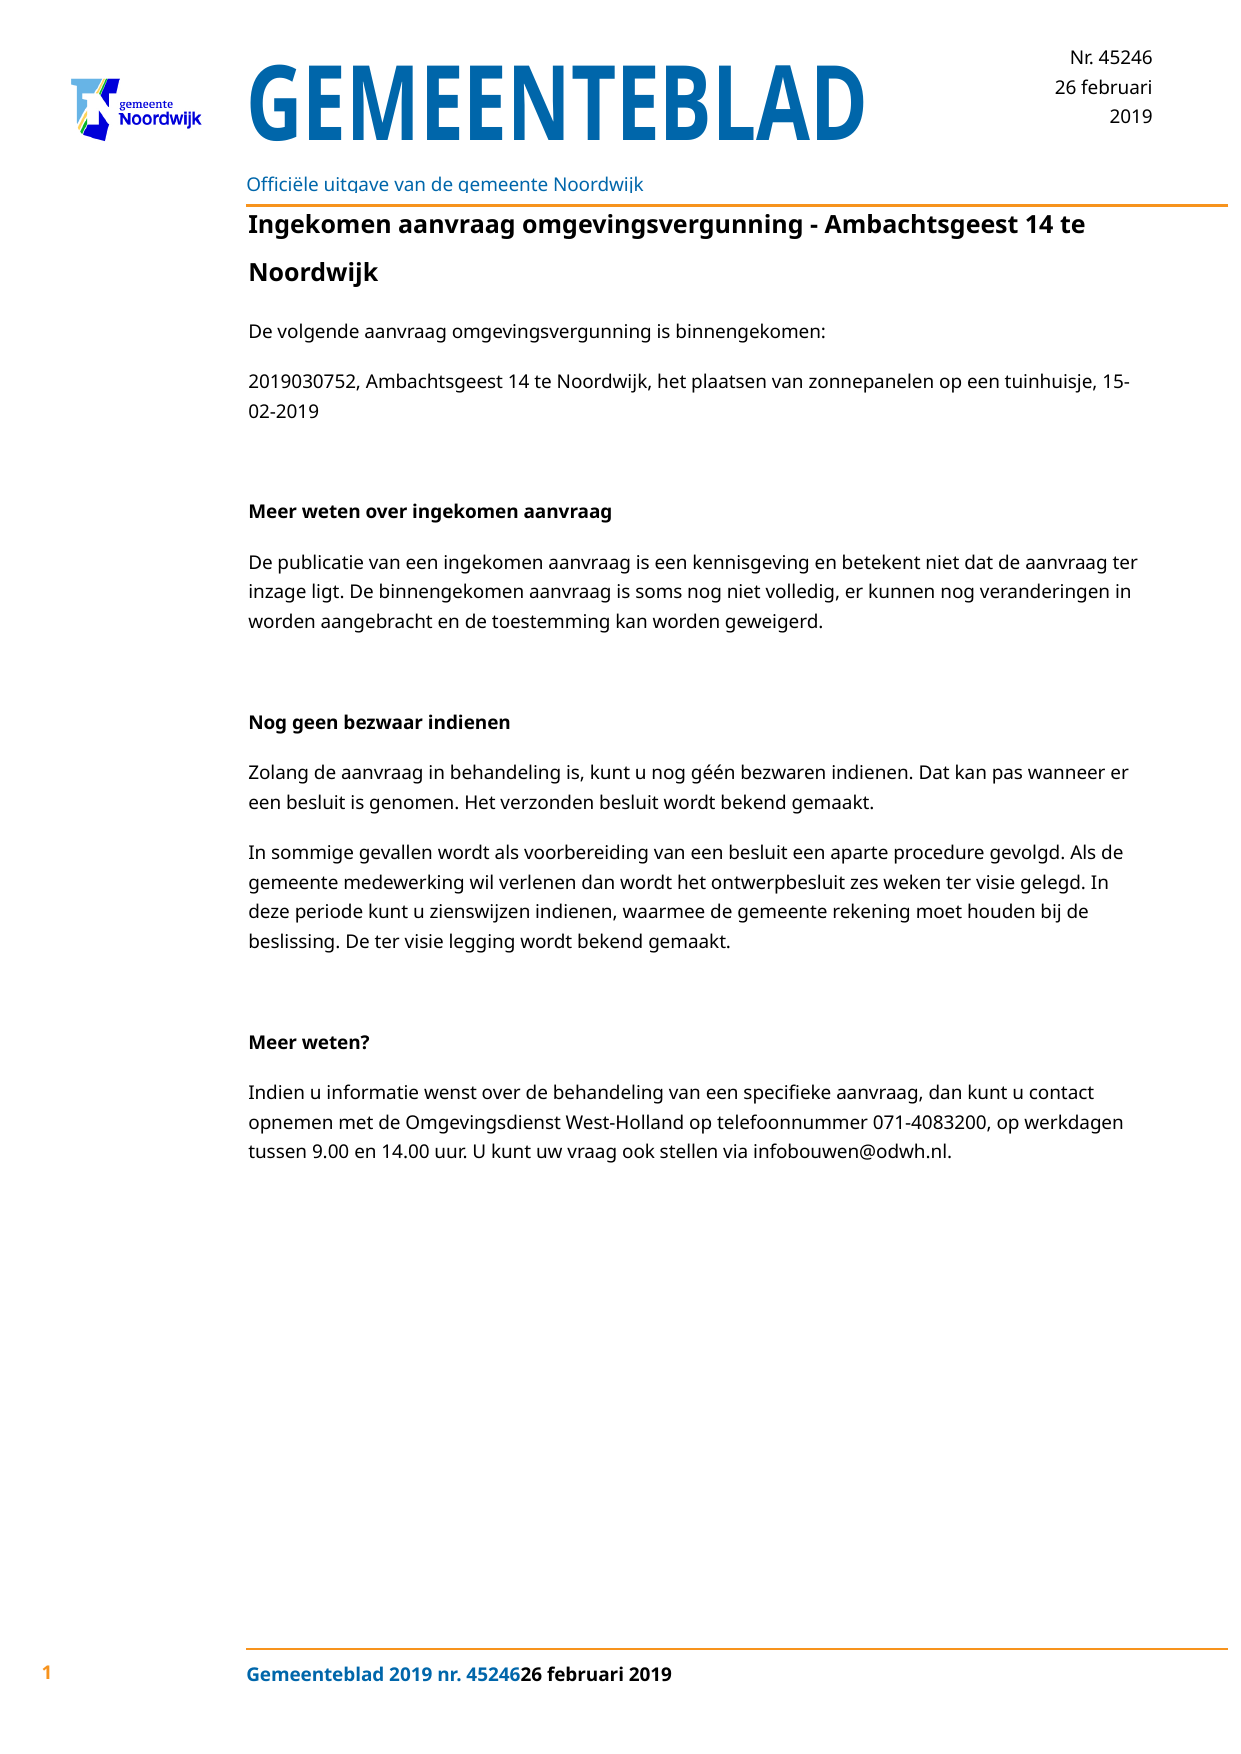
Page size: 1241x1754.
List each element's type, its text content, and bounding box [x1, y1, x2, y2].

text In sommige gevallen wordt als voorbereiding van een besluit een aparte procedure gevolgd. Als de gemeente medewerking wil verlenen dan wordt het ontwerpbesluit zes weken ter visie gelegd. In deze periode kunt u zienswijzen indienen, waarmee de gemeente rekening moet houden bij de beslissing. De ter visie legging wordt bekend gemaakt. [248, 839, 1152, 954]
text Indien u informatie wenst over de behandeling van een specifieke aanvraag, dan kunt u contact opnemen met de Omgevingsdienst West-Holland op telefoonnummer 071-4083200, op werkdagen tussen 9.00 en 14.00 uur. U kunt uw vraag ook stellen via infobouwen@odwh.nl. [248, 1079, 1152, 1164]
picture [41, 47, 231, 172]
text De volgende aanvraag omgevingsvergunning is binnengekomen: [248, 318, 1152, 344]
text Meer weten? [248, 1029, 1152, 1055]
text De publicatie van een ingekomen aanvraag is een kennisgeving en betekent niet dat de aanvraag ter inzage ligt. De binnengekomen aanvraag is soms nog niet volledig, er kunnen nog veranderingen in worden aangebracht en de toestemming kan worden geweigerd. [248, 549, 1152, 634]
text Meer weten over ingekomen aanvraag [248, 499, 1152, 524]
text 2019030752, Ambachtsgeest 14 te Noordwijk, het plaatsen van zonnepanelen op een tuinhuisje, 15-02-2019 [248, 368, 1152, 424]
text Nog geen bezwaar indienen [248, 709, 1152, 735]
text Zolang de aanvraag in behandeling is, kunt u nog géén bezwaren indienen. Dat kan pas wanneer er een besluit is genomen. Het verzonden besluit wordt bekend gemaakt. [248, 759, 1152, 815]
text Ingekomen aanvraag omgevingsvergunning - Ambachtsgeest 14 te Noordwijk [248, 207, 1152, 288]
